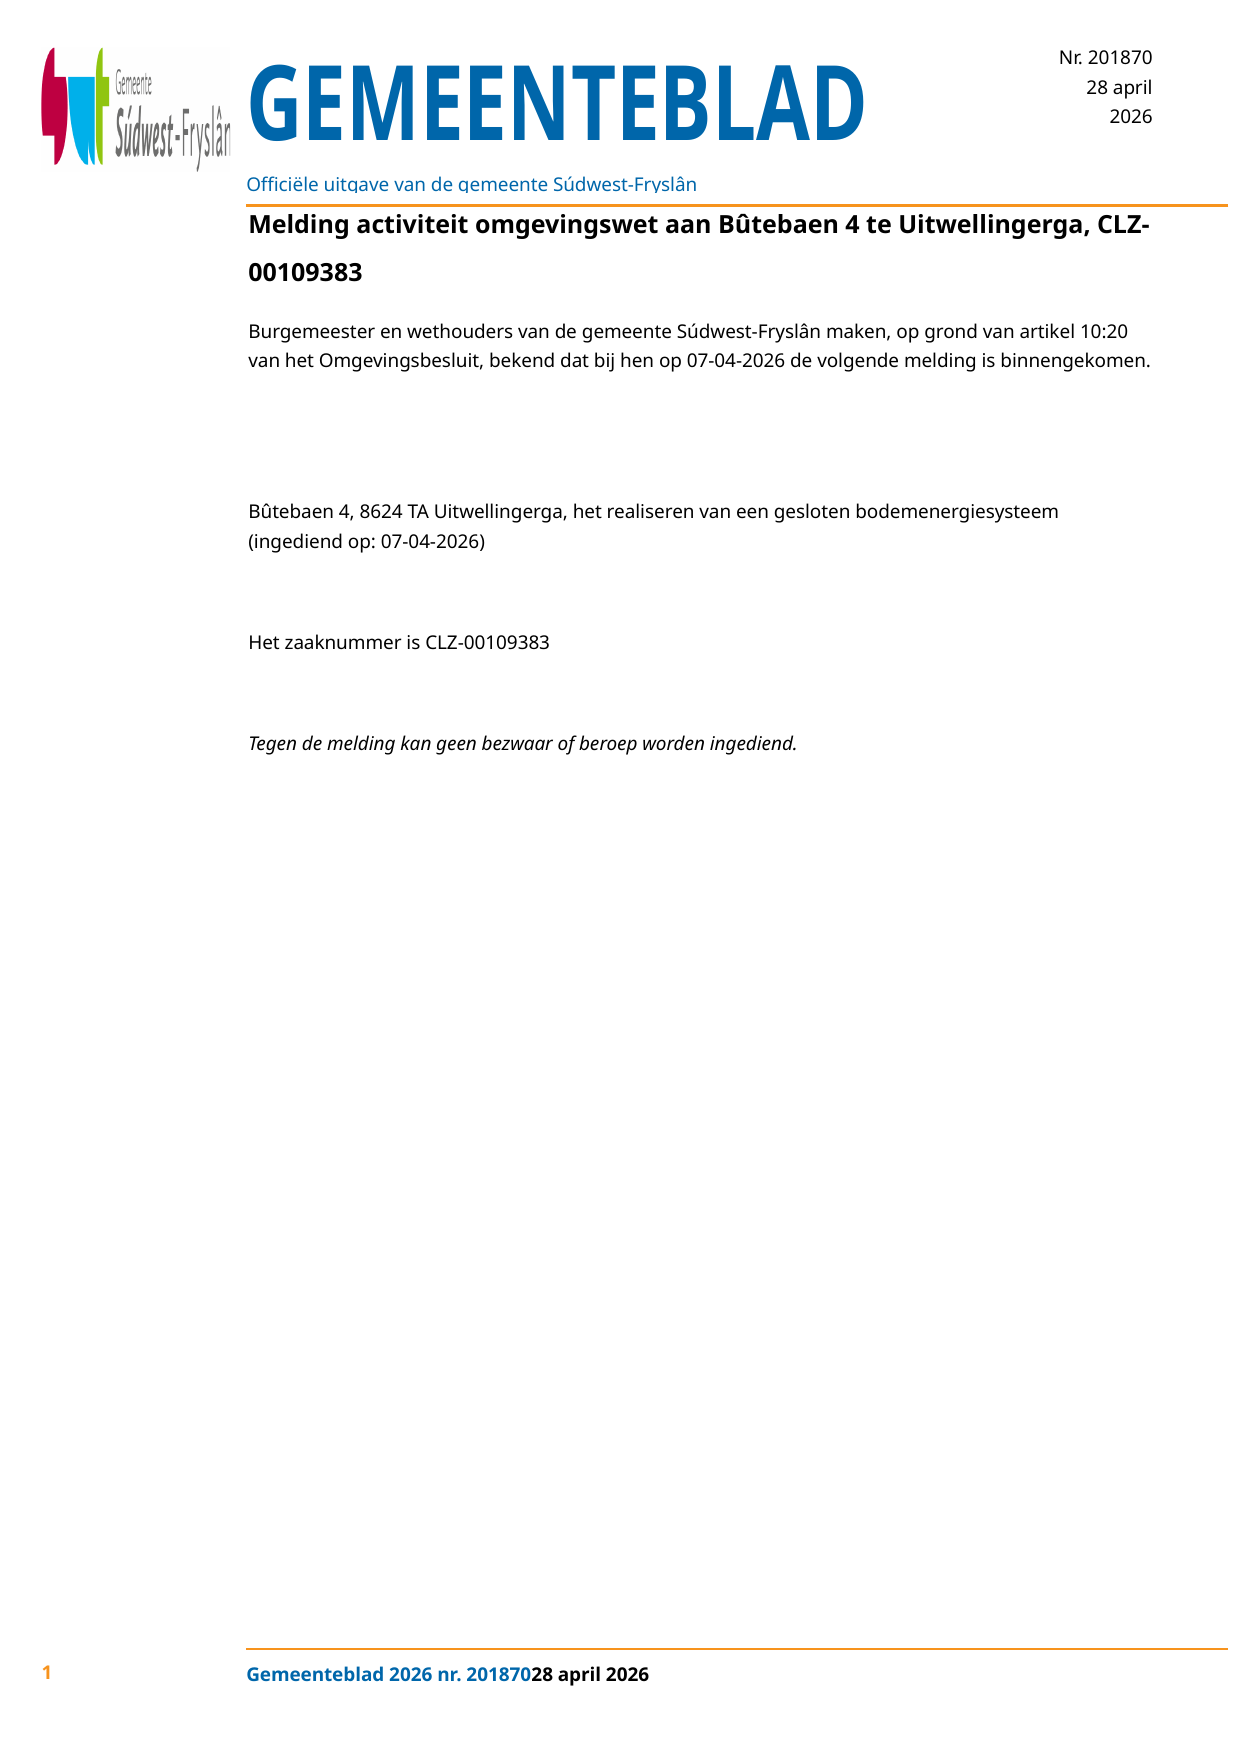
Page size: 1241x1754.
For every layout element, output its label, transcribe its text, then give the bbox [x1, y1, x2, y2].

text Tegen de melding kan geen bezwaar of beroep worden ingediend. [248, 730, 1152, 756]
text Melding activiteit omgevingswet aan Bûtebaen 4 te Uitwellingerga, CLZ-00109383 [248, 207, 1152, 288]
picture [41, 47, 231, 172]
text Bûtebaen 4, 8624 TA Uitwellingerga, het realiseren van een gesloten bodemenergiesysteem (ingediend op: 07-04-2026) [248, 499, 1152, 554]
text Het zaaknummer is CLZ-00109383 [248, 629, 1152, 655]
text Burgemeester en wethouders van de gemeente Súdwest-Fryslân maken, op grond van artikel 10:20 van het Omgevingsbesluit, bekend dat bij hen op 07-04-2026 de volgende melding is binnengekomen. [248, 318, 1152, 373]
